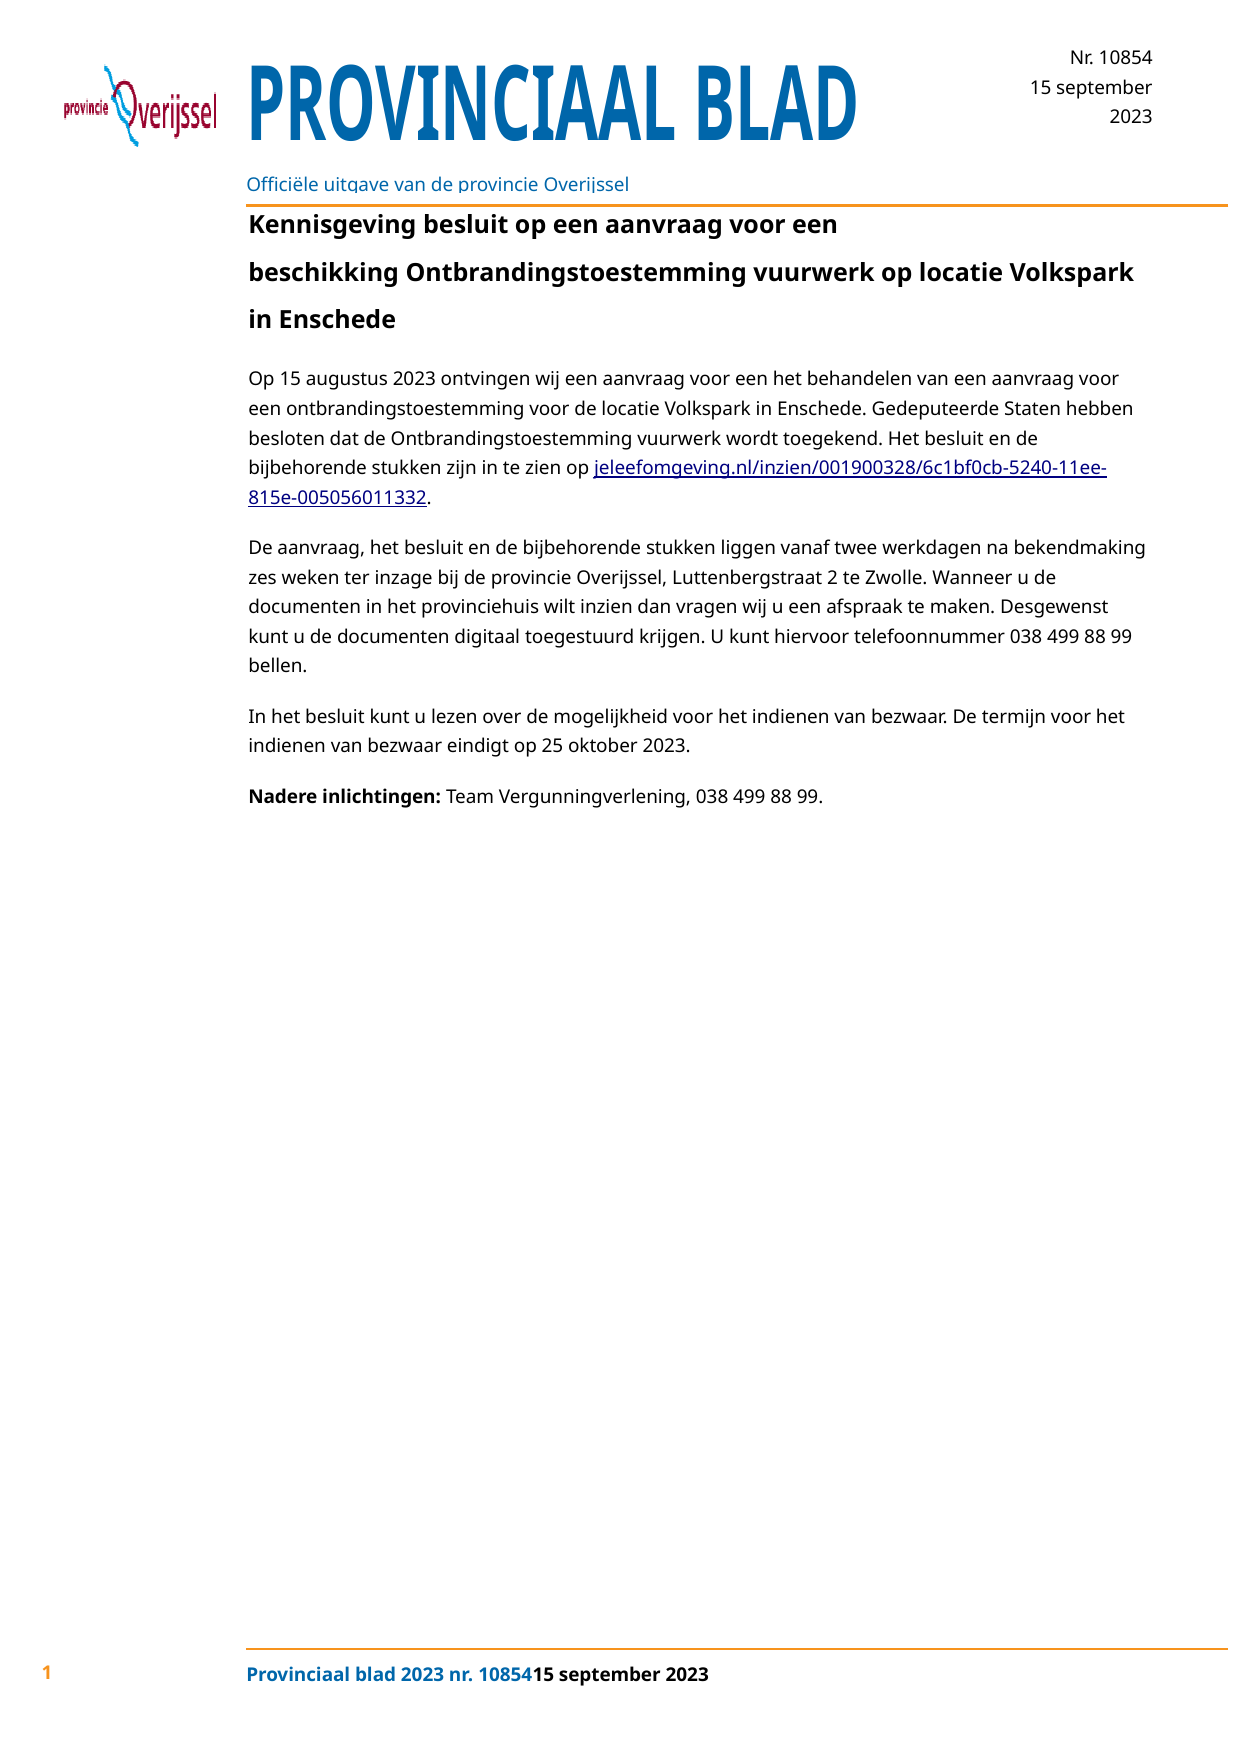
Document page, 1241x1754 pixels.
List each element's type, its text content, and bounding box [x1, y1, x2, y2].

text Nadere inlichtingen: Team Vergunningverlening, 038 499 88 99. [248, 783, 1152, 809]
text De aanvraag, het besluit en de bijbehorende stukken liggen vanaf twee werkdagen na bekendmaking zes weken ter inzage bij de provincie Overijssel, Luttenbergstraat 2 te Zwolle. Wanneer u de documenten in het provinciehuis wilt inzien dan vragen wij u een afspraak te maken. Desgewenst kunt u de documenten digitaal toegestuurd krijgen. U kunt hiervoor telefoonnummer 038 499 88 99 bellen. [248, 534, 1152, 678]
picture [41, 47, 231, 172]
text Kennisgeving besluit op een aanvraag voor een beschikking Ontbrandingstoestemming vuurwerk op locatie Volkspark in Enschede [248, 207, 1152, 336]
text Op 15 augustus 2023 ontvingen wij een aanvraag voor een het behandelen van een aanvraag voor een ontbrandingstoestemming voor de locatie Volkspark in Enschede. Gedeputeerde Staten hebben besloten dat de Ontbrandingstoestemming vuurwerk wordt toegekend. Het besluit en de bijbehorende stukken zijn in te zien op jeleefomgeving.nl/inzien/001900328/6c1bf0cb-5240-11ee-815e-005056011332. [248, 366, 1152, 509]
text In het besluit kunt u lezen over de mogelijkheid voor het indienen van bezwaar. De termijn voor het indienen van bezwaar eindigt op 25 oktober 2023. [248, 703, 1152, 758]
